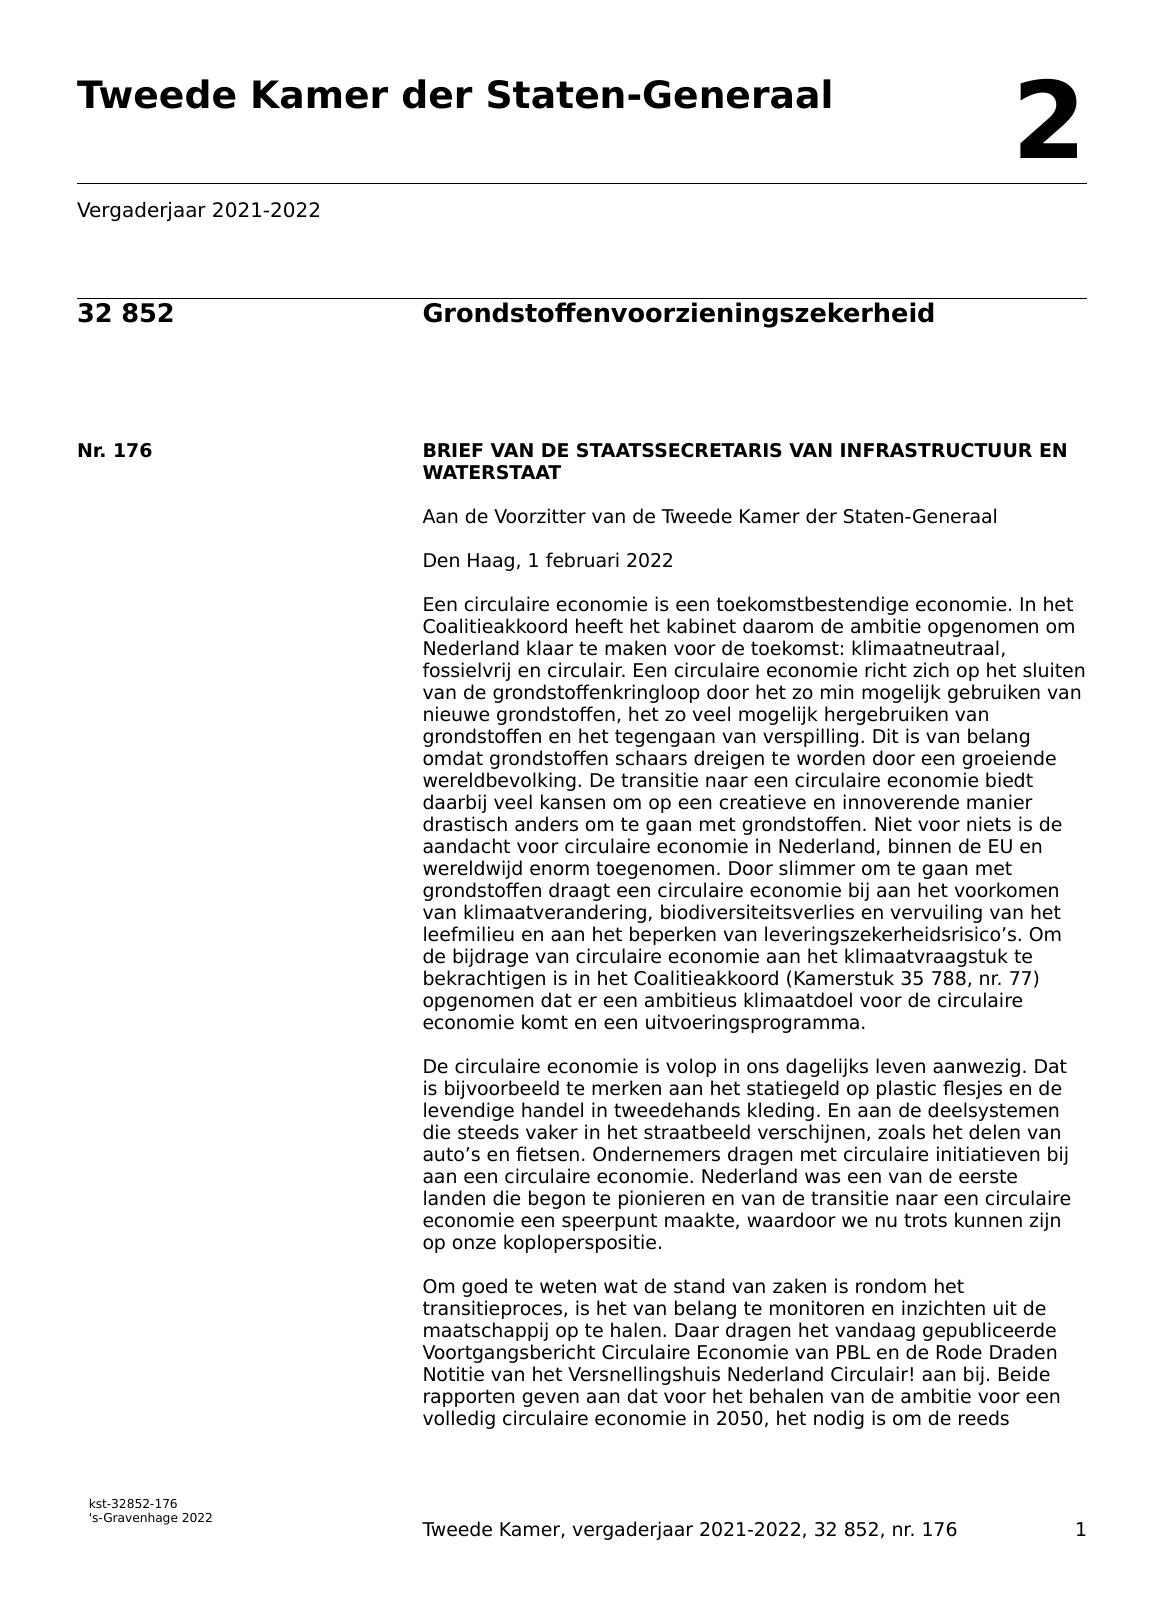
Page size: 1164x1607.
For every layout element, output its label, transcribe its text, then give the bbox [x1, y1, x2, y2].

text kst-32852-176 [88, 1497, 323, 1511]
subtitle 32 852 Grondstoffenvoorzieningszekerheid [77, 299, 1087, 329]
table_header 2 [886, 59, 1087, 183]
table_cell Vergaderjaar 2021-2022 [77, 184, 1087, 298]
table_header Tweede Kamer der Staten-Generaal [77, 59, 886, 183]
text 's-Gravenhage 2022 [88, 1511, 323, 1525]
text Een circulaire economie is een toekomstbestendige economie. In het Coalitieakkoord heeft het kabinet daarom de ambitie opgenomen om Nederland klaar te maken voor de toekomst: klimaatneutraal, fossielvrij en circulair. Een circulaire economie richt zich op het sluiten van de grondstoffenkringloop door het zo min mogelijk gebruiken van nieuwe grondstoffen, het zo veel mogelijk hergebruiken van grondstoffen en het tegengaan van verspilling. Dit is van belang omdat grondstoffen schaars dreigen te worden door een groeiende wereldbevolking. De transitie naar een circulaire economie biedt daarbij veel kansen om op een creatieve en innoverende manier drastisch anders om te gaan met grondstoffen. Niet voor niets is de aandacht voor circulaire economie in Nederland, binnen de EU en wereldwijd enorm toegenomen. Door slimmer om te gaan met grondstoffen draagt een circulaire economie bij aan het voorkomen van klimaatverandering, biodiversiteitsverlies en vervuiling van het leefmilieu en aan het beperken van leveringszekerheidsrisico’s. Om de bijdrage van circulaire economie aan het klimaatvraagstuk te bekrachtigen is in het Coalitieakkoord (Kamerstuk 35 788, nr. 77) opgenomen dat er een ambitieus klimaatdoel voor de circulaire economie komt en een uitvoeringsprogramma. [422, 594, 1087, 1034]
text De circulaire economie is volop in ons dagelijks leven aanwezig. Dat is bijvoorbeeld te merken aan het statiegeld op plastic flesjes en de levendige handel in tweedehands kleding. En aan de deelsystemen die steeds vaker in het straatbeeld verschijnen, zoals het delen van auto’s en fietsen. Ondernemers dragen met circulaire initiatieven bij aan een circulaire economie. Nederland was een van de eerste landen die begon te pionieren en van de transitie naar een circulaire economie een speerpunt maakte, waardoor we nu trots kunnen zijn op onze koploperspositie. [422, 1056, 1087, 1254]
text Aan de Voorzitter van de Tweede Kamer der Staten-Generaal [422, 506, 1087, 528]
text Om goed te weten wat de stand van zaken is rondom het transitieproces, is het van belang te monitoren en inzichten uit de maatschappij op te halen. Daar dragen het vandaag gepubliceerde Voortgangsbericht Circulaire Economie van PBL en de Rode Draden Notitie van het Versnellingshuis Nederland Circulair! aan bij. Beide rapporten geven aan dat voor het behalen van de ambitie voor een volledig circulaire economie in 2050, het nodig is om de reeds [422, 1276, 1087, 1430]
subtitle Nr. 176 BRIEF VAN DE STAATSSECRETARIS VAN INFRASTRUCTUUR EN WATERSTAAT [77, 440, 1087, 484]
text Den Haag, 1 februari 2022 [422, 550, 1087, 572]
